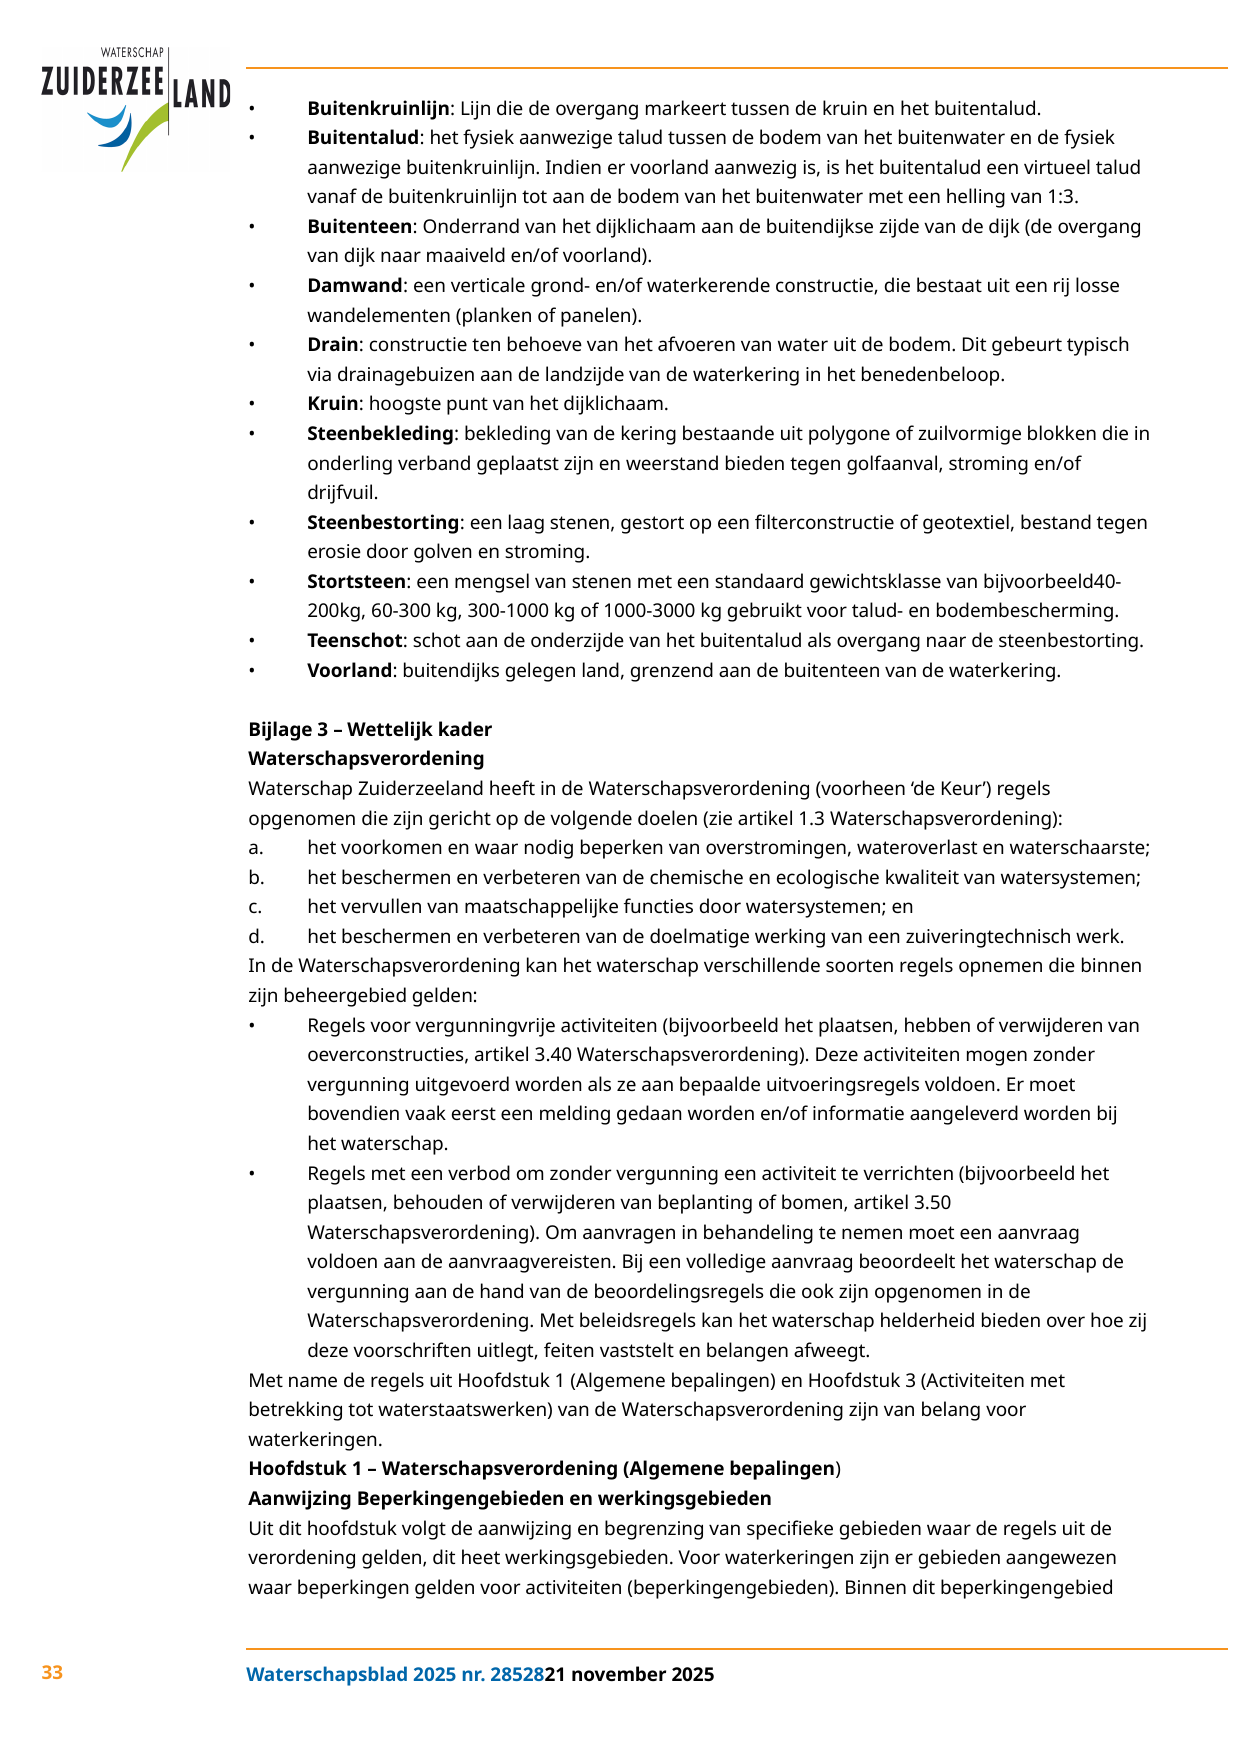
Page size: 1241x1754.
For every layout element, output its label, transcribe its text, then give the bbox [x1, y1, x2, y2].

list Buitenteen: Onderrand van het dijklichaam aan de buitendijkse zijde van de dijk (de overgang van dijk naar maaiveld en/of voorland). [248, 213, 1152, 268]
text Waterschap Zuiderzeeland heeft in de Waterschapsverordening (voorheen ‘de Keur’) regels opgenomen die zijn gericht op de volgende doelen (zie artikel 1.3 Waterschapsverordening): [248, 775, 1152, 831]
list het vervullen van maatschappelijke functies door watersystemen; en [248, 893, 1152, 919]
list Teenschot: schot aan de onderzijde van het buitentalud als overgang naar de steenbestorting. [248, 627, 1152, 653]
list Stortsteen: een mengsel van stenen met een standaard gewichtsklasse van bijvoorbeeld40-200kg, 60-300 kg, 300-1000 kg of 1000-3000 kg gebruikt voor talud- en bodembescherming. [248, 568, 1152, 623]
text Hoofdstuk 1 – Waterschapsverordening (Algemene bepalingen) [248, 1456, 1152, 1481]
list Buitenkruinlijn: Lijn die de overgang markeert tussen de kruin en het buitentalud. [248, 95, 1152, 121]
list Buitentalud: het fysiek aanwezige talud tussen de bodem van het buitenwater en de fysiek aanwezige buitenkruinlijn. Indien er voorland aanwezig is, is het buitentalud een virtueel talud vanaf de buitenkruinlijn tot aan de bodem van het buitenwater met een helling van 1:3. [248, 124, 1152, 209]
list Damwand: een verticale grond- en/of waterkerende constructie, die bestaat uit een rij losse wandelementen (planken of panelen). [248, 272, 1152, 328]
list het voorkomen en waar nodig beperken van overstromingen, wateroverlast en waterschaarste; [248, 834, 1152, 860]
list Steenbestorting: een laag stenen, gestort op een filterconstructie of geotextiel, bestand tegen erosie door golven en stroming. [248, 509, 1152, 564]
picture [41, 47, 231, 172]
text Bijlage 3 – Wettelijk kader [248, 716, 1152, 742]
list Steenbekleding: bekleding van de kering bestaande uit polygone of zuilvormige blokken die in onderling verband geplaatst zijn en weerstand bieden tegen golfaanval, stroming en/of drijfvuil. [248, 420, 1152, 505]
list het beschermen en verbeteren van de chemische en ecologische kwaliteit van watersystemen; [248, 864, 1152, 890]
list Regels voor vergunningvrije activiteiten (bijvoorbeeld het plaatsen, hebben of verwijderen van oeverconstructies, artikel 3.40 Waterschapsverordening). Deze activiteiten mogen zonder vergunning uitgevoerd worden als ze aan bepaalde uitvoeringsregels voldoen. Er moet bovendien vaak eerst een melding gedaan worden en/of informatie aangeleverd worden bij het waterschap. [248, 1012, 1152, 1156]
list het beschermen en verbeteren van de doelmatige werking van een zuiveringtechnisch werk. [248, 923, 1152, 949]
text In de Waterschapsverordening kan het waterschap verschillende soorten regels opnemen die binnen zijn beheergebied gelden: [248, 953, 1152, 1008]
text Waterschapsverordening [248, 746, 1152, 771]
text Uit dit hoofdstuk volgt de aanwijzing en begrenzing van specifieke gebieden waar de regels uit de verordening gelden, dit heet werkingsgebieden. Voor waterkeringen zijn er gebieden aangewezen waar beperkingen gelden voor activiteiten (beperkingengebieden). Binnen dit beperkingengebied [248, 1515, 1152, 1600]
list Kruin: hoogste punt van het dijklichaam. [248, 391, 1152, 416]
list Regels met een verbod om zonder vergunning een activiteit te verrichten (bijvoorbeeld het plaatsen, behouden of verwijderen van beplanting of bomen, artikel 3.50 Waterschapsverordening). Om aanvragen in behandeling te nemen moet een aanvraag voldoen aan de aanvraagvereisten. Bij een volledige aanvraag beoordeelt het waterschap de vergunning aan de hand van de beoordelingsregels die ook zijn opgenomen in de Waterschapsverordening. Met beleidsregels kan het waterschap helderheid bieden over hoe zij deze voorschriften uitlegt, feiten vaststelt en belangen afweegt. [248, 1160, 1152, 1363]
text Met name de regels uit Hoofdstuk 1 (Algemene bepalingen) en Hoofdstuk 3 (Activiteiten met betrekking tot waterstaatswerken) van de Waterschapsverordening zijn van belang voor waterkeringen. [248, 1367, 1152, 1452]
list Voorland: buitendijks gelegen land, grenzend aan de buitenteen van de waterkering. [248, 657, 1152, 683]
list Drain: constructie ten behoeve van het afvoeren van water uit de bodem. Dit gebeurt typisch via drainagebuizen aan de landzijde van de waterkering in het benedenbeloop. [248, 331, 1152, 387]
text Aanwijzing Beperkingengebieden en werkingsgebieden [248, 1485, 1152, 1511]
